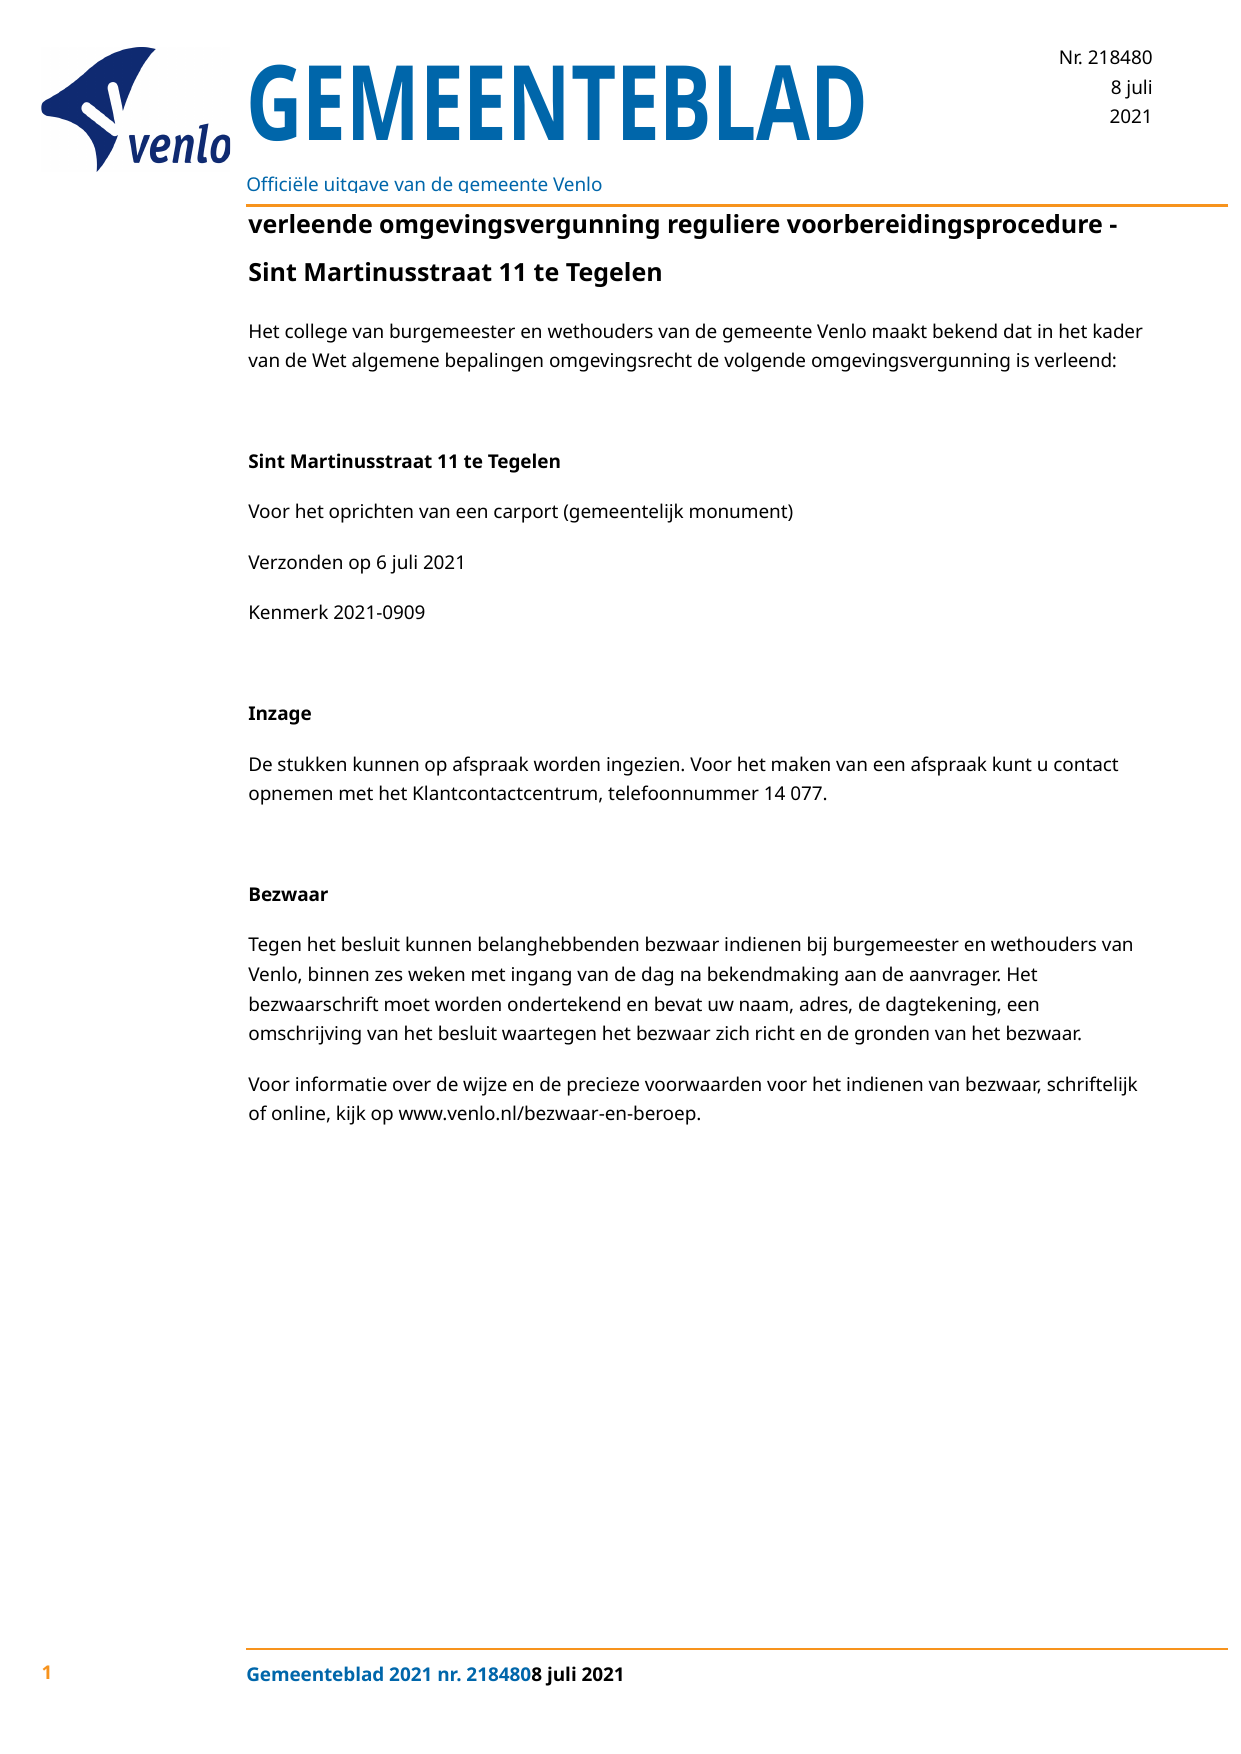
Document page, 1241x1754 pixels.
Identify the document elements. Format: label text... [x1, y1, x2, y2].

text Tegen het besluit kunnen belanghebbenden bezwaar indienen bij burgemeester en wethouders van Venlo, binnen zes weken met ingang van de dag na bekendmaking aan de aanvrager. Het bezwaarschrift moet worden ondertekend en bevat uw naam, adres, de dagtekening, een omschrijving van het besluit waartegen het bezwaar zich richt en de gronden van het bezwaar. [248, 932, 1152, 1046]
text Sint Martinusstraat 11 te Tegelen [248, 448, 1152, 474]
picture [41, 47, 231, 172]
text Voor het oprichten van een carport (gemeentelijk monument) [248, 499, 1152, 524]
text Kenmerk 2021-0909 [248, 599, 1152, 625]
text Verzonden op 6 juli 2021 [248, 549, 1152, 575]
text verleende omgevingsvergunning reguliere voorbereidingsprocedure - Sint Martinusstraat 11 te Tegelen [248, 207, 1152, 288]
text Inzage [248, 700, 1152, 726]
text Het college van burgemeester en wethouders van de gemeente Venlo maakt bekend dat in het kader van de Wet algemene bepalingen omgevingsrecht de volgende omgevingsvergunning is verleend: [248, 318, 1152, 373]
text Bezwaar [248, 881, 1152, 907]
text De stukken kunnen op afspraak worden ingezien. Voor het maken van een afspraak kunt u contact opnemen met het Klantcontactcentrum, telefoonnummer 14 077. [248, 751, 1152, 806]
text Voor informatie over de wijze en de precieze voorwaarden voor het indienen van bezwaar, schriftelijk of online, kijk op www.venlo.nl/bezwaar-en-beroep. [248, 1071, 1152, 1126]
